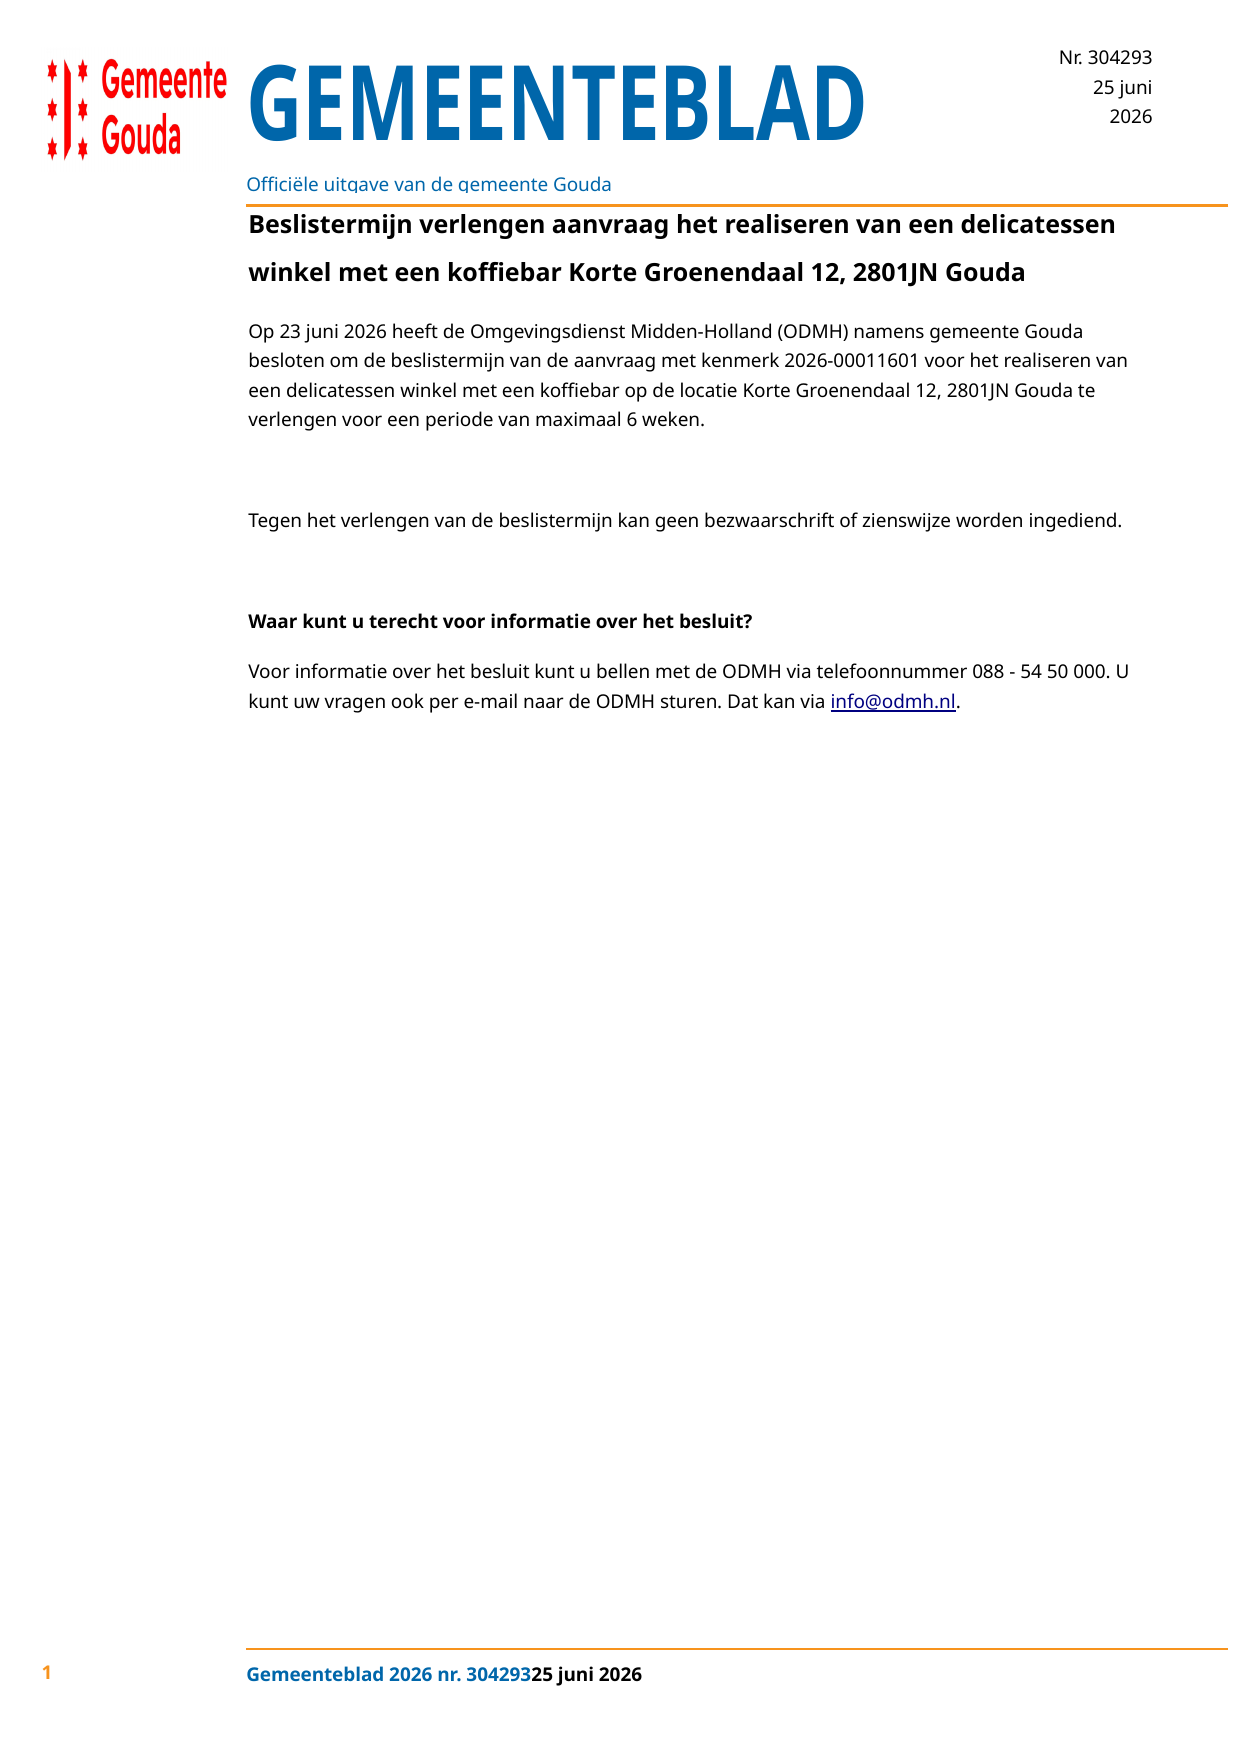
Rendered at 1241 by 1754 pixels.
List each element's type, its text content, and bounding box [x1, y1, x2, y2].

text Voor informatie over het besluit kunt u bellen met de ODMH via telefoonnummer 088 - 54 50 000. U kunt uw vragen ook per e-mail naar de ODMH sturen. Dat kan via info@odmh.nl. [248, 659, 1152, 714]
picture [41, 47, 231, 172]
text Waar kunt u terecht voor informatie over het besluit? [248, 608, 1152, 634]
text Beslistermijn verlengen aanvraag het realiseren van een delicatessen winkel met een koffiebar Korte Groenendaal 12, 2801JN Gouda [248, 207, 1152, 288]
text Op 23 juni 2026 heeft de Omgevingsdienst Midden-Holland (ODMH) namens gemeente Gouda besloten om de beslistermijn van de aanvraag met kenmerk 2026-00011601 voor het realiseren van een delicatessen winkel met een koffiebar op de locatie Korte Groenendaal 12, 2801JN Gouda te verlengen voor een periode van maximaal 6 weken. [248, 318, 1152, 432]
text Tegen het verlengen van de beslistermijn kan geen bezwaarschrift of zienswijze worden ingediend. [248, 507, 1152, 533]
